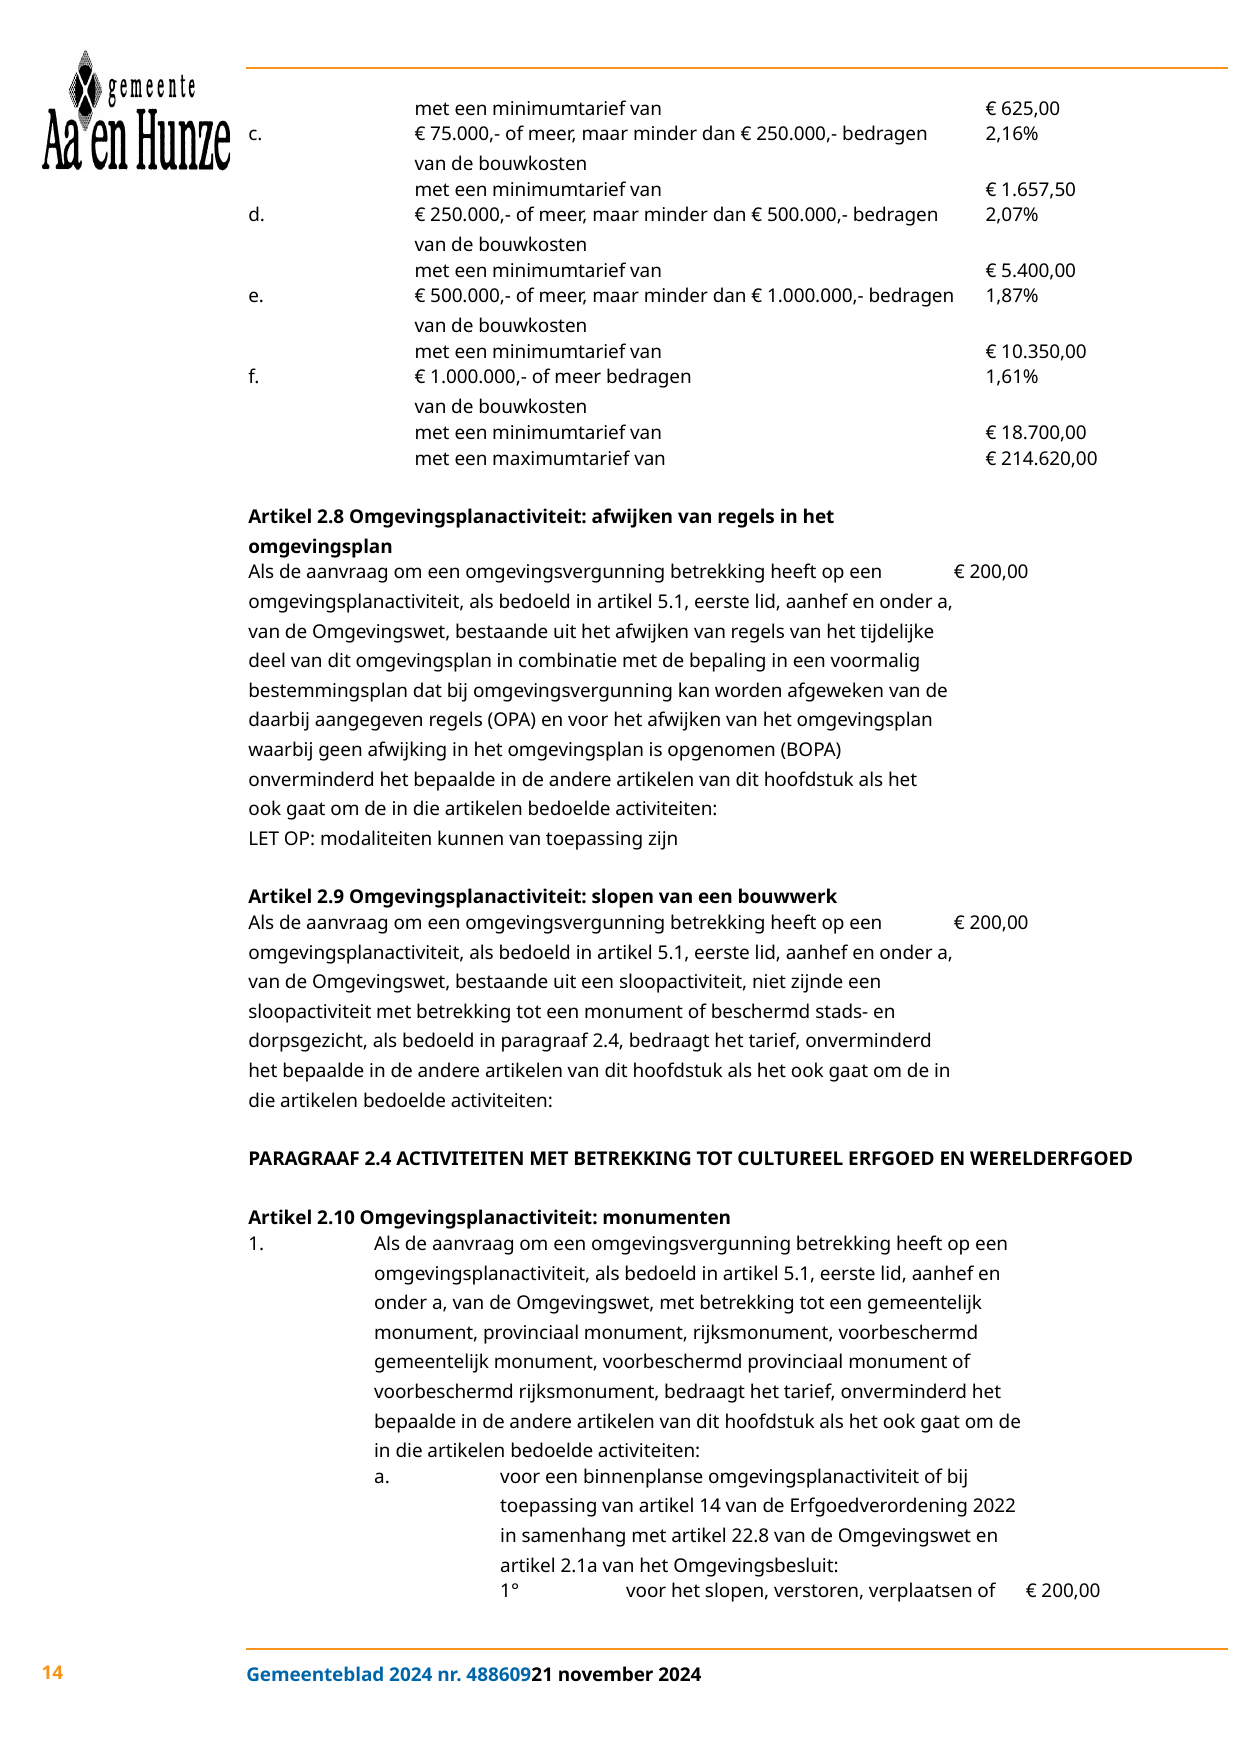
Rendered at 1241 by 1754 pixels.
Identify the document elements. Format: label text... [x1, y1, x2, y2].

table_cell 2,07% [985, 202, 1152, 257]
table_cell met een minimumtarief van [414, 95, 985, 121]
table_header [954, 884, 1152, 909]
table_cell met een minimumtarief van [414, 257, 985, 283]
table_cell € 200,00 [1026, 1578, 1152, 1603]
table_cell € 1.657,50 [985, 176, 1152, 202]
table_cell e. [248, 283, 414, 338]
table_cell € 1.000.000,- of meer bedragen van de bouwkosten [414, 364, 985, 419]
table_cell met een minimumtarief van [414, 176, 985, 202]
table_cell 1,87% [985, 283, 1152, 338]
table_cell c. [248, 121, 414, 176]
table_cell € 214.620,00 [985, 445, 1152, 470]
table_cell [248, 257, 414, 283]
table_cell met een minimumtarief van [414, 338, 985, 364]
table_cell [248, 445, 414, 470]
table_cell [1026, 1463, 1152, 1578]
table_cell met een maximumtarief van [414, 445, 985, 470]
picture [41, 47, 231, 172]
table_cell [248, 338, 414, 364]
table_header [1026, 1205, 1152, 1230]
table_cell met een minimumtarief van [414, 419, 985, 445]
table_cell € 500.000,- of meer, maar minder dan € 1.000.000,- bedragen van de bouwkosten [414, 283, 985, 338]
table_cell [374, 1578, 500, 1603]
table_cell € 625,00 [985, 95, 1152, 121]
table_cell [1026, 1230, 1152, 1463]
table_cell € 18.700,00 [985, 419, 1152, 445]
table_cell 2,16% [985, 121, 1152, 176]
table_cell 1° [500, 1578, 626, 1603]
table_cell voor het slopen, verstoren, verplaatsen of [626, 1578, 1026, 1603]
table_cell Als de aanvraag om een omgevingsvergunning betrekking heeft op een omgevingsplanactiviteit, als bedoeld in artikel 5.1, eerste lid, aanhef en onder a, van de Omgevingswet, bestaande uit het afwijken van regels van het tijdelijke deel van dit omgevingsplan in combinatie met de bepaling in een voormalig bestemmingsplan dat bij omgevingsvergunning kan worden afgeweken van de daarbij aangegeven regels (OPA) en voor het afwijken van het omgevingsplan waarbij geen afwijking in het omgevingsplan is opgenomen (BOPA) onverminderd het bepaalde in de andere artikelen van dit hoofdstuk als het ook gaat om de in die artikelen bedoelde activiteiten: LET OP: modaliteiten kunnen van toepassing zijn [248, 559, 954, 851]
table_cell voor een binnenplanse omgevingsplanactiviteit of bij toepassing van artikel 14 van de Erfgoedverordening 2022 in samenhang met artikel 22.8 van de Omgevingswet en artikel 2.1a van het Omgevingsbesluit: [500, 1463, 1026, 1578]
table_cell f. [248, 364, 414, 419]
table_cell € 75.000,- of meer, maar minder dan € 250.000,- bedragen van de bouwkosten [414, 121, 985, 176]
table_header Artikel 2.10 Omgevingsplanactiviteit: monumenten [248, 1205, 1026, 1230]
text PARAGRAAF 2.4 ACTIVITEITEN MET BETREKKING TOT CULTUREEL ERFGOED EN WERELDERFGOED [248, 1145, 1152, 1171]
table_cell [248, 95, 414, 121]
table_cell 1. [248, 1230, 374, 1463]
table_header Artikel 2.9 Omgevingsplanactiviteit: slopen van een bouwwerk [248, 884, 954, 909]
table_cell a. [374, 1463, 500, 1578]
table_cell € 200,00 [954, 909, 1152, 1112]
table_cell [248, 1463, 374, 1578]
table_cell Als de aanvraag om een omgevingsvergunning betrekking heeft op een omgevingsplanactiviteit, als bedoeld in artikel 5.1, eerste lid, aanhef en onder a, van de Omgevingswet, bestaande uit een sloopactiviteit, niet zijnde een sloopactiviteit met betrekking tot een monument of beschermd stads- en dorpsgezicht, als bedoeld in paragraaf 2.4, bedraagt het tarief, onverminderd het bepaalde in de andere artikelen van dit hoofdstuk als het ook gaat om de in die artikelen bedoelde activiteiten: [248, 909, 954, 1112]
table_cell [248, 1578, 374, 1603]
table_header [954, 503, 1152, 559]
table_header Artikel 2.8 Omgevingsplanactiviteit: afwijken van regels in het omgevingsplan [248, 503, 954, 559]
table_cell Als de aanvraag om een omgevingsvergunning betrekking heeft op een omgevingsplanactiviteit, als bedoeld in artikel 5.1, eerste lid, aanhef en onder a, van de Omgevingswet, met betrekking tot een gemeentelijk monument, provinciaal monument, rijksmonument, voorbeschermd gemeentelijk monument, voorbeschermd provinciaal monument of voorbeschermd rijksmonument, bedraagt het tarief, onverminderd het bepaalde in de andere artikelen van dit hoofdstuk als het ook gaat om de in die artikelen bedoelde activiteiten: [374, 1230, 1026, 1463]
table_cell [248, 176, 414, 202]
table_cell € 200,00 [954, 559, 1152, 851]
table_cell 1,61% [985, 364, 1152, 419]
table_cell d. [248, 202, 414, 257]
table_cell € 250.000,- of meer, maar minder dan € 500.000,- bedragen van de bouwkosten [414, 202, 985, 257]
table_cell € 10.350,00 [985, 338, 1152, 364]
table_cell [248, 419, 414, 445]
table_cell € 5.400,00 [985, 257, 1152, 283]
